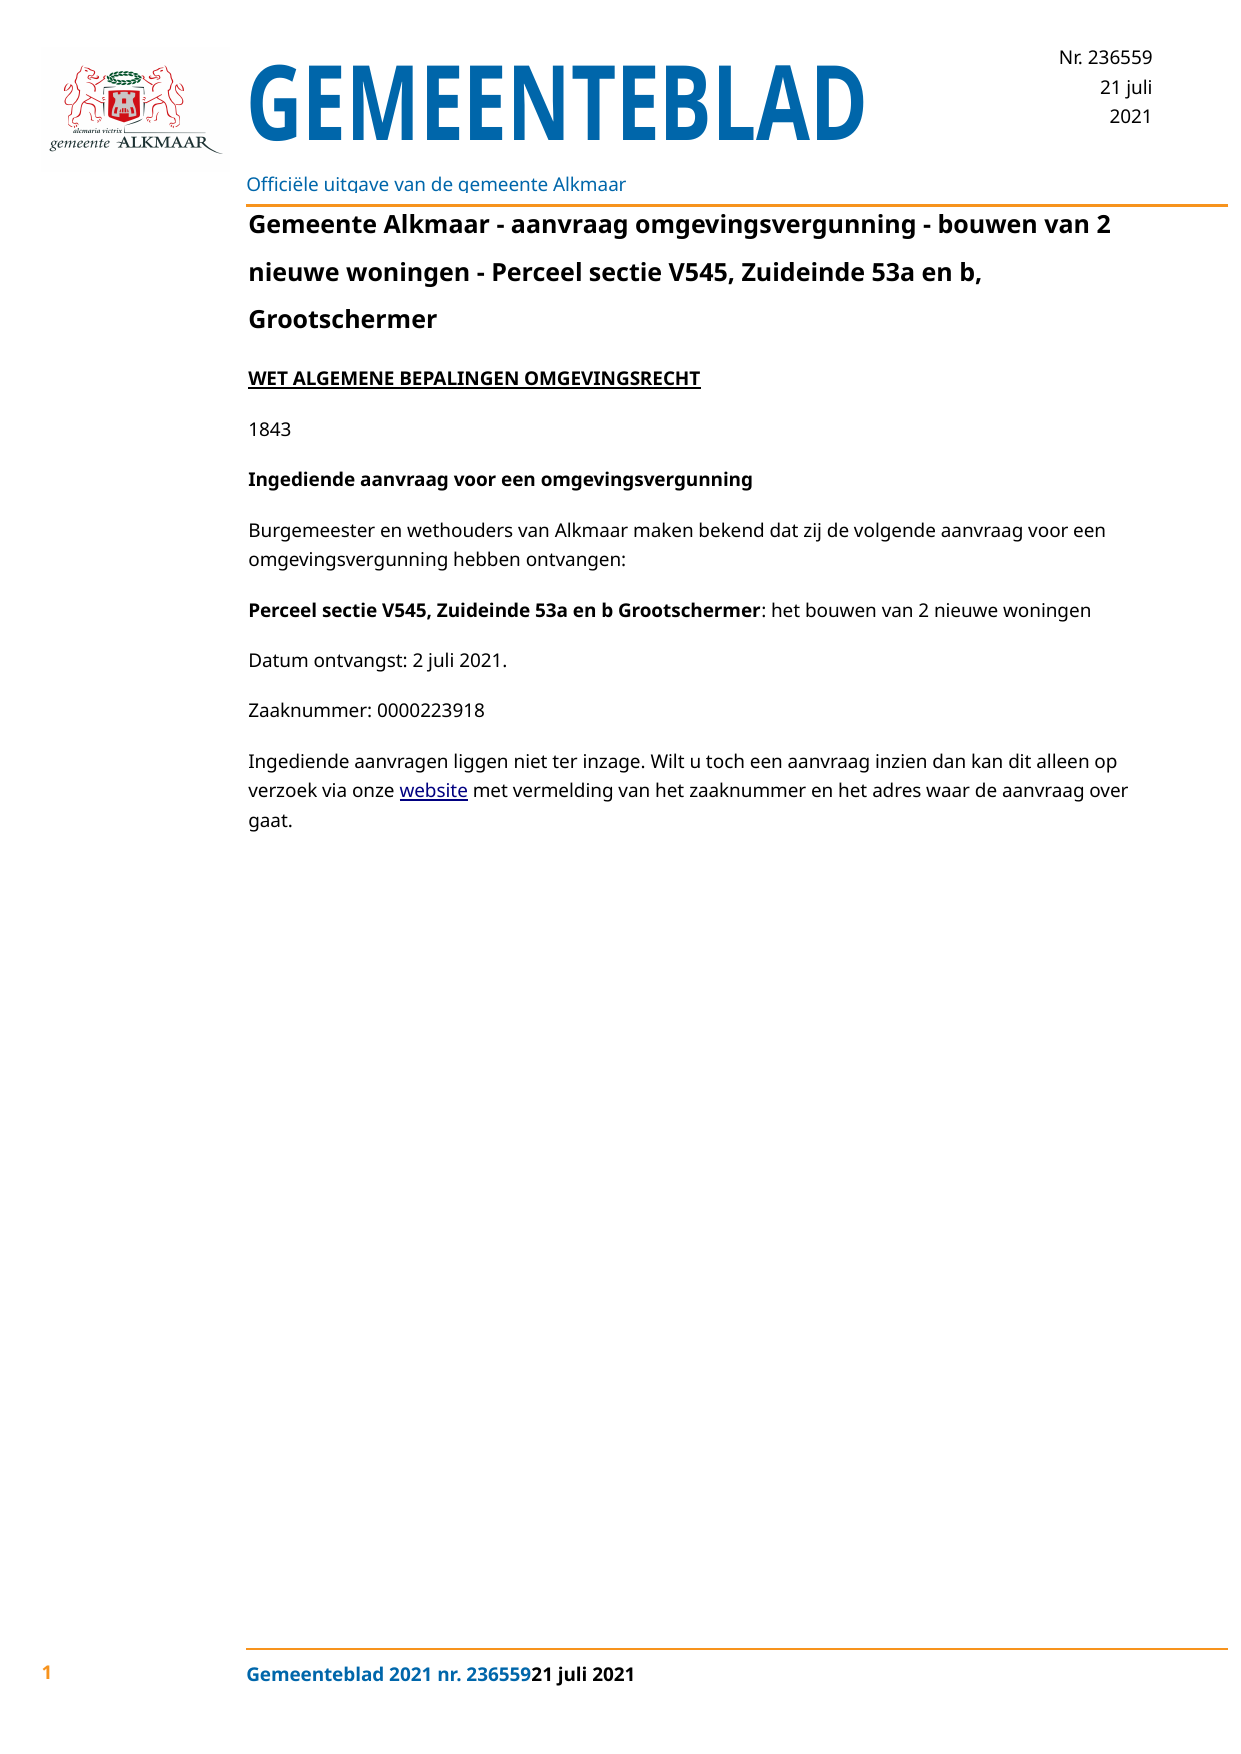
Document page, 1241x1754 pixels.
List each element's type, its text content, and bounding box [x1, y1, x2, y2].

text Datum ontvangst: 2 juli 2021. [248, 647, 1152, 673]
text Zaaknummer: 0000223918 [248, 698, 1152, 723]
text Ingediende aanvraag voor een omgevingsvergunning [248, 466, 1152, 492]
text Ingediende aanvragen liggen niet ter inzage. Wilt u toch een aanvraag inzien dan kan dit alleen op verzoek via onze website met vermelding van het zaaknummer en het adres waar de aanvraag over gaat. [248, 748, 1152, 833]
picture [41, 47, 231, 172]
text WET ALGEMENE BEPALINGEN OMGEVINGSRECHT [248, 366, 1152, 391]
text Burgemeester en wethouders van Alkmaar maken bekend dat zij de volgende aanvraag voor een omgevingsvergunning hebben ontvangen: [248, 517, 1152, 572]
text Perceel sectie V545, Zuideinde 53a en b Grootschermer: het bouwen van 2 nieuwe woningen [248, 597, 1152, 622]
text Gemeente Alkmaar - aanvraag omgevingsvergunning - bouwen van 2 nieuwe woningen - Perceel sectie V545, Zuideinde 53a en b, Grootschermer [248, 207, 1152, 336]
text 1843 [248, 416, 1152, 442]
